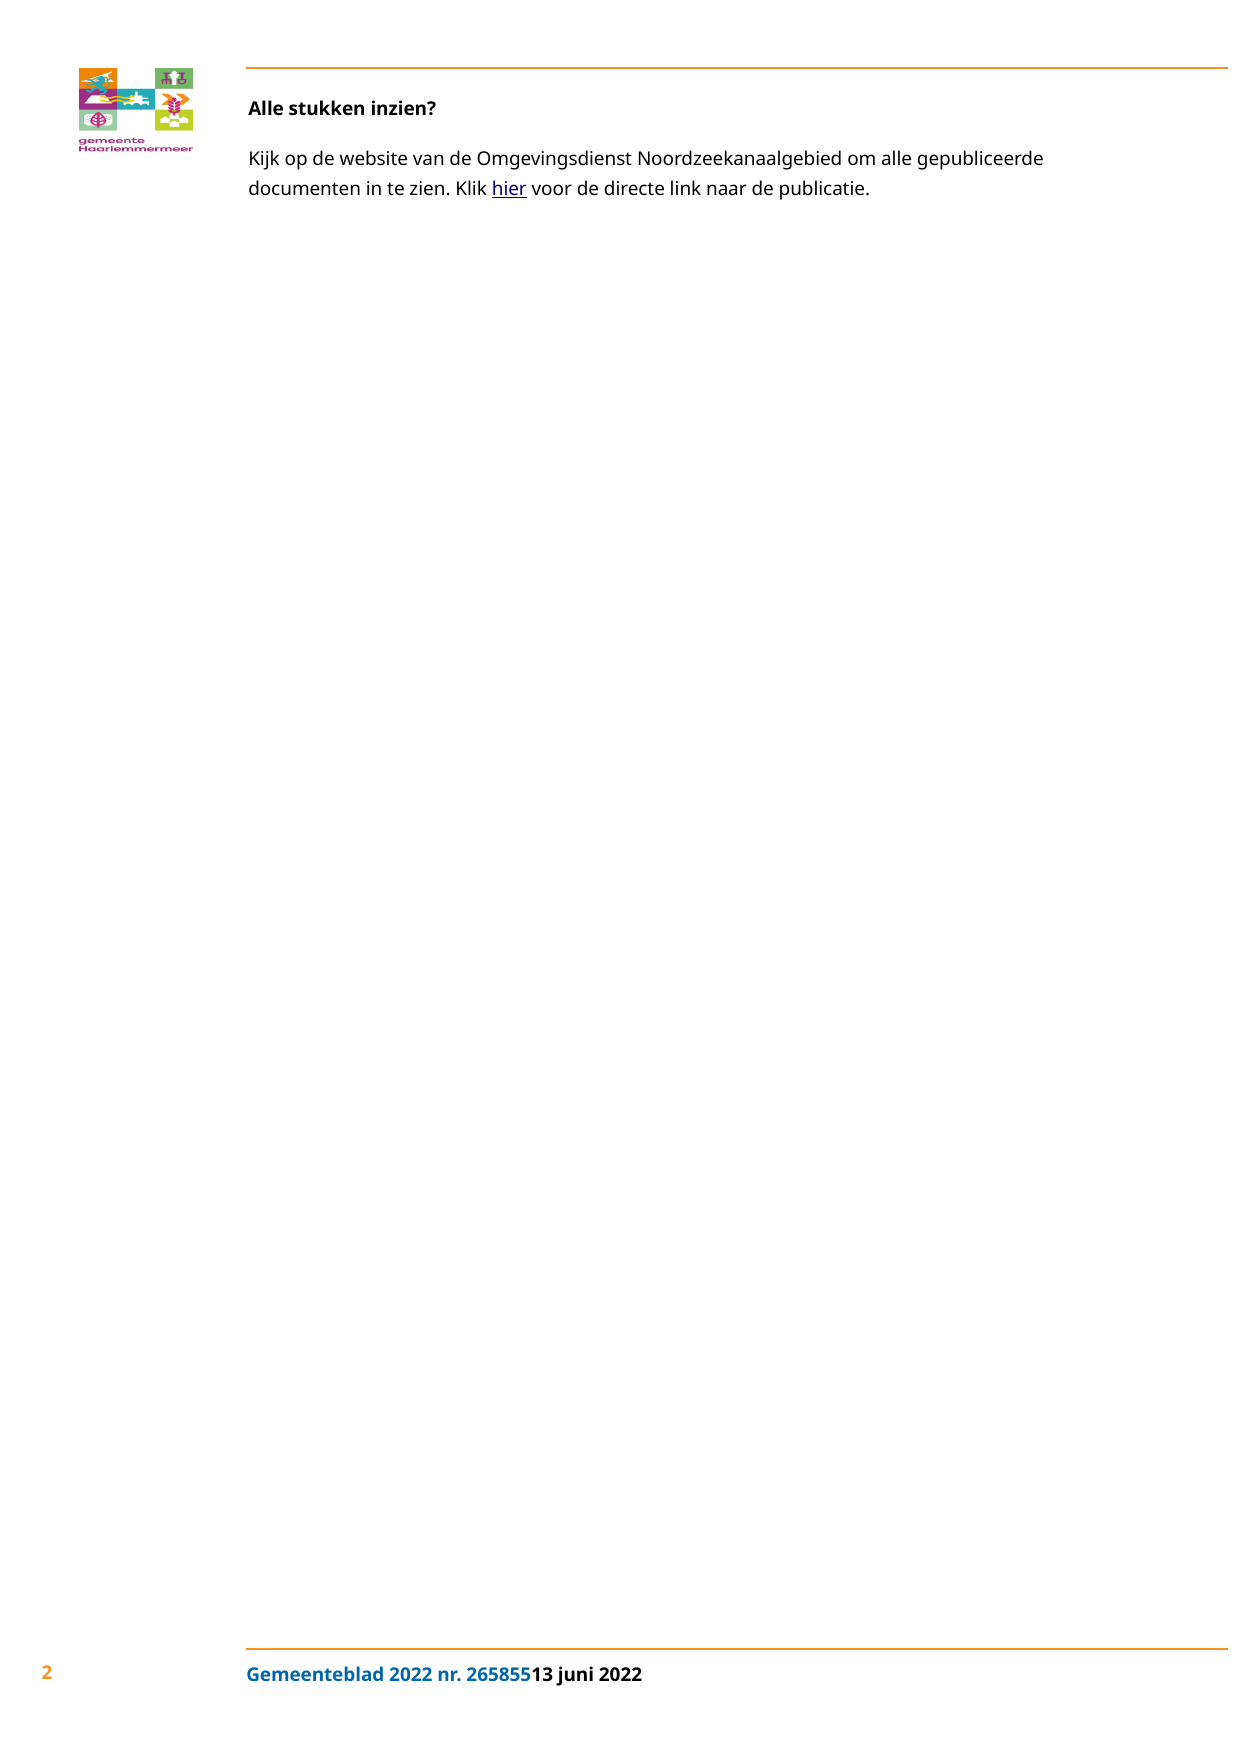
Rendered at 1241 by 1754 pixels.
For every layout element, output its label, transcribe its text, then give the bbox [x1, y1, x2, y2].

picture [41, 47, 231, 172]
text Kijk op de website van de Omgevingsdienst Noordzeekanaalgebied om alle gepubliceerde documenten in te zien. Klik hier voor de directe link naar de publicatie. [248, 145, 1152, 201]
text Alle stukken inzien? [248, 95, 1152, 121]
